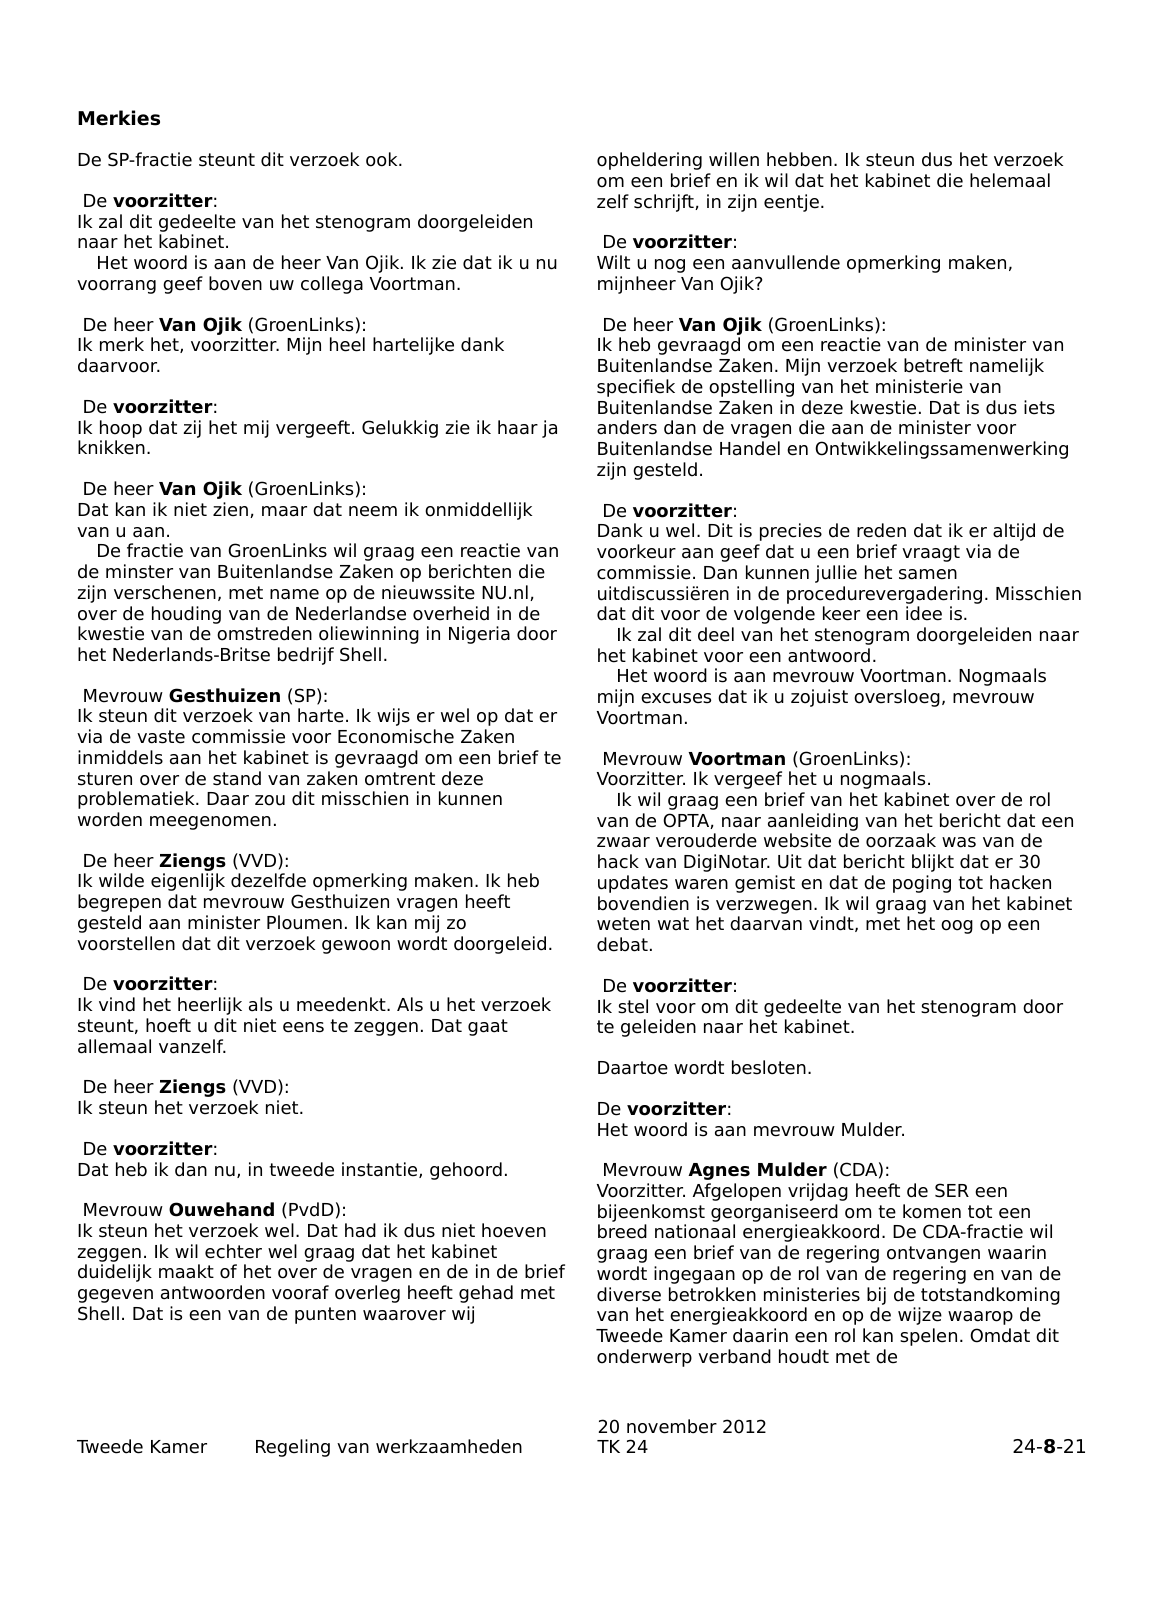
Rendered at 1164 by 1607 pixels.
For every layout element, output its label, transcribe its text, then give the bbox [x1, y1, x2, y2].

text Mevrouw Ouwehand (PvdD): [77, 1200, 567, 1221]
text Dat heb ik dan nu, in tweede instantie, gehoord. [77, 1159, 567, 1180]
text De voorzitter: [596, 976, 1087, 996]
text Het woord is aan de heer Van Ojik. Ik zie dat ik u nu voorrang geef boven uw collega Voortman. [77, 253, 567, 294]
text De heer Van Ojik (GroenLinks): [77, 479, 567, 500]
text De heer Ziengs (VVD): [77, 1077, 567, 1098]
text De heer Van Ojik (GroenLinks): [596, 314, 1087, 335]
text Wilt u nog een aanvullende opmerking maken, mijnheer Van Ojik? [596, 253, 1087, 294]
text De voorzitter: [596, 1099, 1087, 1119]
text Ik steun dit verzoek van harte. Ik wijs er wel op dat er via de vaste commissie voor Economische Zaken inmiddels aan het kabinet is gevraagd om een brief te sturen over de stand van zaken omtrent deze problematiek. Daar zou dit misschien in kunnen worden meegenomen. [77, 706, 567, 831]
text Ik zal dit gedeelte van het stenogram doorgeleiden naar het kabinet. [77, 212, 567, 253]
text Ik stel voor om dit gedeelte van het stenogram door te geleiden naar het kabinet. [596, 996, 1087, 1038]
text De heer Ziengs (VVD): [77, 851, 567, 871]
text Het woord is aan mevrouw Mulder. [596, 1119, 1087, 1140]
text De fractie van GroenLinks wil graag een reactie van de minster van Buitenlandse Zaken op berichten die zijn verschenen, met name op de nieuwssite NU.nl, over de houding van de Nederlandse overheid in de kwestie van de omstreden oliewinning in Nigeria door het Nederlands-Britse bedrijf Shell. [77, 541, 567, 666]
text Ik steun het verzoek wel. Dat had ik dus niet hoeven zeggen. Ik wil echter wel graag dat het kabinet duidelijk maakt of het over de vragen en de in de brief gegeven antwoorden vooraf overleg heeft gehad met Shell. Dat is een van de punten waarover wij [77, 1221, 567, 1324]
text Mevrouw Voortman (GroenLinks): [596, 748, 1087, 769]
text De voorzitter: [77, 1139, 567, 1159]
text Voorzitter. Ik vergeef het u nogmaals. [596, 769, 1087, 790]
text Ik zal dit deel van het stenogram doorgeleiden naar het kabinet voor een antwoord. [596, 625, 1087, 666]
text Ik hoop dat zij het mij vergeeft. Gelukkig zie ik haar ja knikken. [77, 417, 567, 459]
text De voorzitter: [596, 232, 1087, 253]
text De SP-fractie steunt dit verzoek ook. [77, 150, 567, 171]
text De heer Van Ojik (GroenLinks): [77, 314, 567, 335]
text Ik wilde eigenlijk dezelfde opmerking maken. Ik heb begrepen dat mevrouw Gesthuizen vragen heeft gesteld aan minister Ploumen. Ik kan mij zo voorstellen dat dit verzoek gewoon wordt doorgeleid. [77, 871, 567, 954]
text De voorzitter: [77, 191, 567, 212]
text De voorzitter: [596, 500, 1087, 521]
text Ik heb gevraagd om een reactie van de minister van Buitenlandse Zaken. Mijn verzoek betreft namelijk specifiek de opstelling van het ministerie van Buitenlandse Zaken in deze kwestie. Dat is dus iets anders dan de vragen die aan de minister voor Buitenlandse Handel en Ontwikkelingssamenwerking zijn gesteld. [596, 335, 1087, 480]
text Voorzitter. Afgelopen vrijdag heeft de SER een bijeenkomst georganiseerd om te komen tot een breed nationaal energieakkoord. De CDA-fractie wil graag een brief van de regering ontvangen waarin wordt ingegaan op de rol van de regering en van de diverse betrokken ministeries bij de totstandkoming van het energieakkoord en op de wijze waarop de Tweede Kamer daarin een rol kan spelen. Omdat dit onderwerp verband houdt met de [596, 1181, 1087, 1367]
text Dat kan ik niet zien, maar dat neem ik onmiddellijk van u aan. [77, 500, 567, 541]
text De voorzitter: [77, 974, 567, 995]
text Ik vind het heerlijk als u meedenkt. Als u het verzoek steunt, hoeft u dit niet eens te zeggen. Dat gaat allemaal vanzelf. [77, 995, 567, 1057]
text Dank u wel. Dit is precies de reden dat ik er altijd de voorkeur aan geef dat u een brief vraagt via de commissie. Dan kunnen jullie het samen uitdiscussiëren in de procedurevergadering. Misschien dat dit voor de volgende keer een idee is. [596, 521, 1087, 625]
text De voorzitter: [77, 397, 567, 417]
text Ik merk het, voorzitter. Mijn heel hartelijke dank daarvoor. [77, 335, 567, 377]
text Ik wil graag een brief van het kabinet over de rol van de OPTA, naar aanleiding van het bericht dat een zwaar verouderde website de oorzaak was van de hack van DigiNotar. Uit dat bericht blijkt dat er 30 updates waren gemist en dat de poging tot hacken bovendien is verzwegen. Ik wil graag van het kabinet weten wat het daarvan vindt, met het oog op een debat. [596, 790, 1087, 956]
text opheldering willen hebben. Ik steun dus het verzoek om een brief en ik wil dat het kabinet die helemaal zelf schrijft, in zijn eentje. [596, 150, 1087, 212]
text Mevrouw Gesthuizen (SP): [77, 686, 567, 706]
text Ik steun het verzoek niet. [77, 1098, 567, 1119]
text Mevrouw Agnes Mulder (CDA): [596, 1160, 1087, 1181]
text Het woord is aan mevrouw Voortman. Nogmaals mijn excuses dat ik u zojuist oversloeg, mevrouw Voortman. [596, 666, 1087, 728]
text Daartoe wordt besloten. [596, 1058, 1087, 1079]
